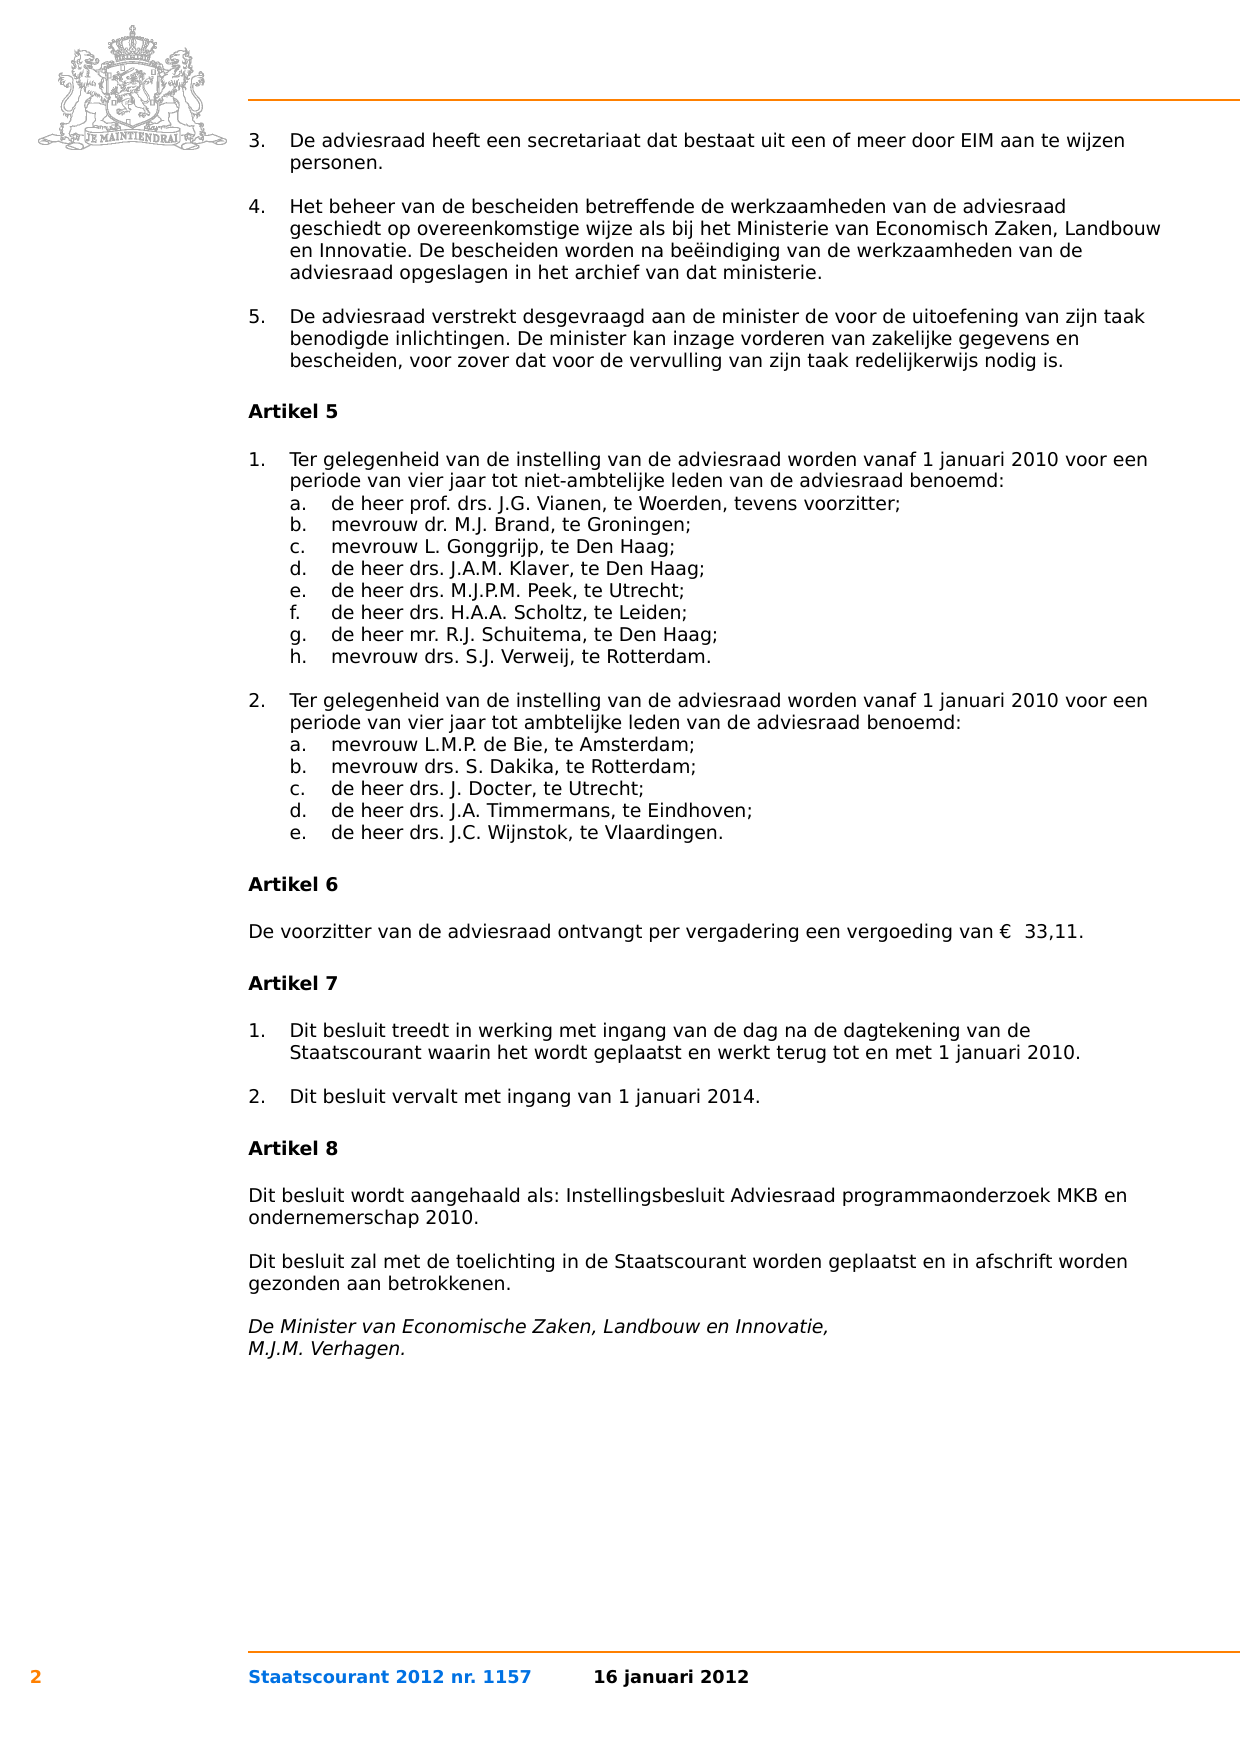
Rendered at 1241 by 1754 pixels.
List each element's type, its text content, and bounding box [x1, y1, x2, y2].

text Dit besluit wordt aangehaald als: Instellingsbesluit Adviesraad programmaonderzoek MKB en ondernemerschap 2010. [248, 1185, 1163, 1229]
text d. de heer drs. J.A.M. Klaver, te Den Haag; [289, 558, 1163, 580]
text b. mevrouw drs. S. Dakika, te Rotterdam; [289, 756, 1163, 778]
text a. mevrouw L.M.P. de Bie, te Amsterdam; [289, 734, 1163, 756]
text d. de heer drs. J.A. Timmermans, te Eindhoven; [289, 800, 1163, 822]
text c. mevrouw L. Gonggrijp, te Den Haag; [289, 536, 1163, 558]
text De voorzitter van de adviesraad ontvangt per vergadering een vergoeding van € 33,11. [248, 921, 1163, 943]
picture [38, 25, 227, 150]
text e. de heer drs. J.C. Wijnstok, te Vlaardingen. [289, 822, 1163, 844]
text e. de heer drs. M.J.P.M. Peek, te Utrecht; [289, 580, 1163, 602]
text g. de heer mr. R.J. Schuitema, te Den Haag; [289, 624, 1163, 646]
text 1. Ter gelegenheid van de instelling van de adviesraad worden vanaf 1 januari 2010 voor een periode van vier jaar tot niet-ambtelijke leden van de adviesraad benoemd: [248, 448, 1163, 492]
text a. de heer prof. drs. J.G. Vianen, te Woerden, tevens voorzitter; [289, 492, 1163, 514]
text 2. Dit besluit vervalt met ingang van 1 januari 2014. [248, 1086, 1163, 1108]
subtitle Artikel 8 [248, 1138, 1163, 1160]
text 5. De adviesraad verstrekt desgevraagd aan de minister de voor de uitoefening van zijn taak benodigde inlichtingen. De minister kan inzage vorderen van zakelijke gegevens en bescheiden, voor zover dat voor de vervulling van zijn taak redelijkerwijs nodig is. [248, 306, 1163, 371]
text Dit besluit zal met de toelichting in de Staatscourant worden geplaatst en in afschrift worden gezonden aan betrokkenen. [248, 1251, 1163, 1294]
text 4. Het beheer van de bescheiden betreffende de werkzaamheden van de adviesraad geschiedt op overeenkomstige wijze als bij het Ministerie van Economisch Zaken, Landbouw en Innovatie. De bescheiden worden na beëindiging van de werkzaamheden van de adviesraad opgeslagen in het archief van dat ministerie. [248, 196, 1163, 284]
text f. de heer drs. H.A.A. Scholtz, te Leiden; [289, 602, 1163, 624]
text 3. De adviesraad heeft een secretariaat dat bestaat uit een of meer door EIM aan te wijzen personen. [248, 130, 1163, 174]
text 1. Dit besluit treedt in werking met ingang van de dag na de dagtekening van de Staatscourant waarin het wordt geplaatst en werkt terug tot en met 1 januari 2010. [248, 1020, 1163, 1064]
subtitle Artikel 7 [248, 973, 1163, 995]
text h. mevrouw drs. S.J. Verweij, te Rotterdam. [289, 646, 1163, 668]
text De Minister van Economische Zaken, Landbouw en Innovatie, M.J.M. Verhagen. [248, 1316, 1163, 1360]
subtitle Artikel 6 [248, 874, 1163, 896]
text 2. Ter gelegenheid van de instelling van de adviesraad worden vanaf 1 januari 2010 voor een periode van vier jaar tot ambtelijke leden van de adviesraad benoemd: [248, 690, 1163, 734]
text b. mevrouw dr. M.J. Brand, te Groningen; [289, 514, 1163, 536]
subtitle Artikel 5 [248, 401, 1163, 423]
text c. de heer drs. J. Docter, te Utrecht; [289, 778, 1163, 800]
